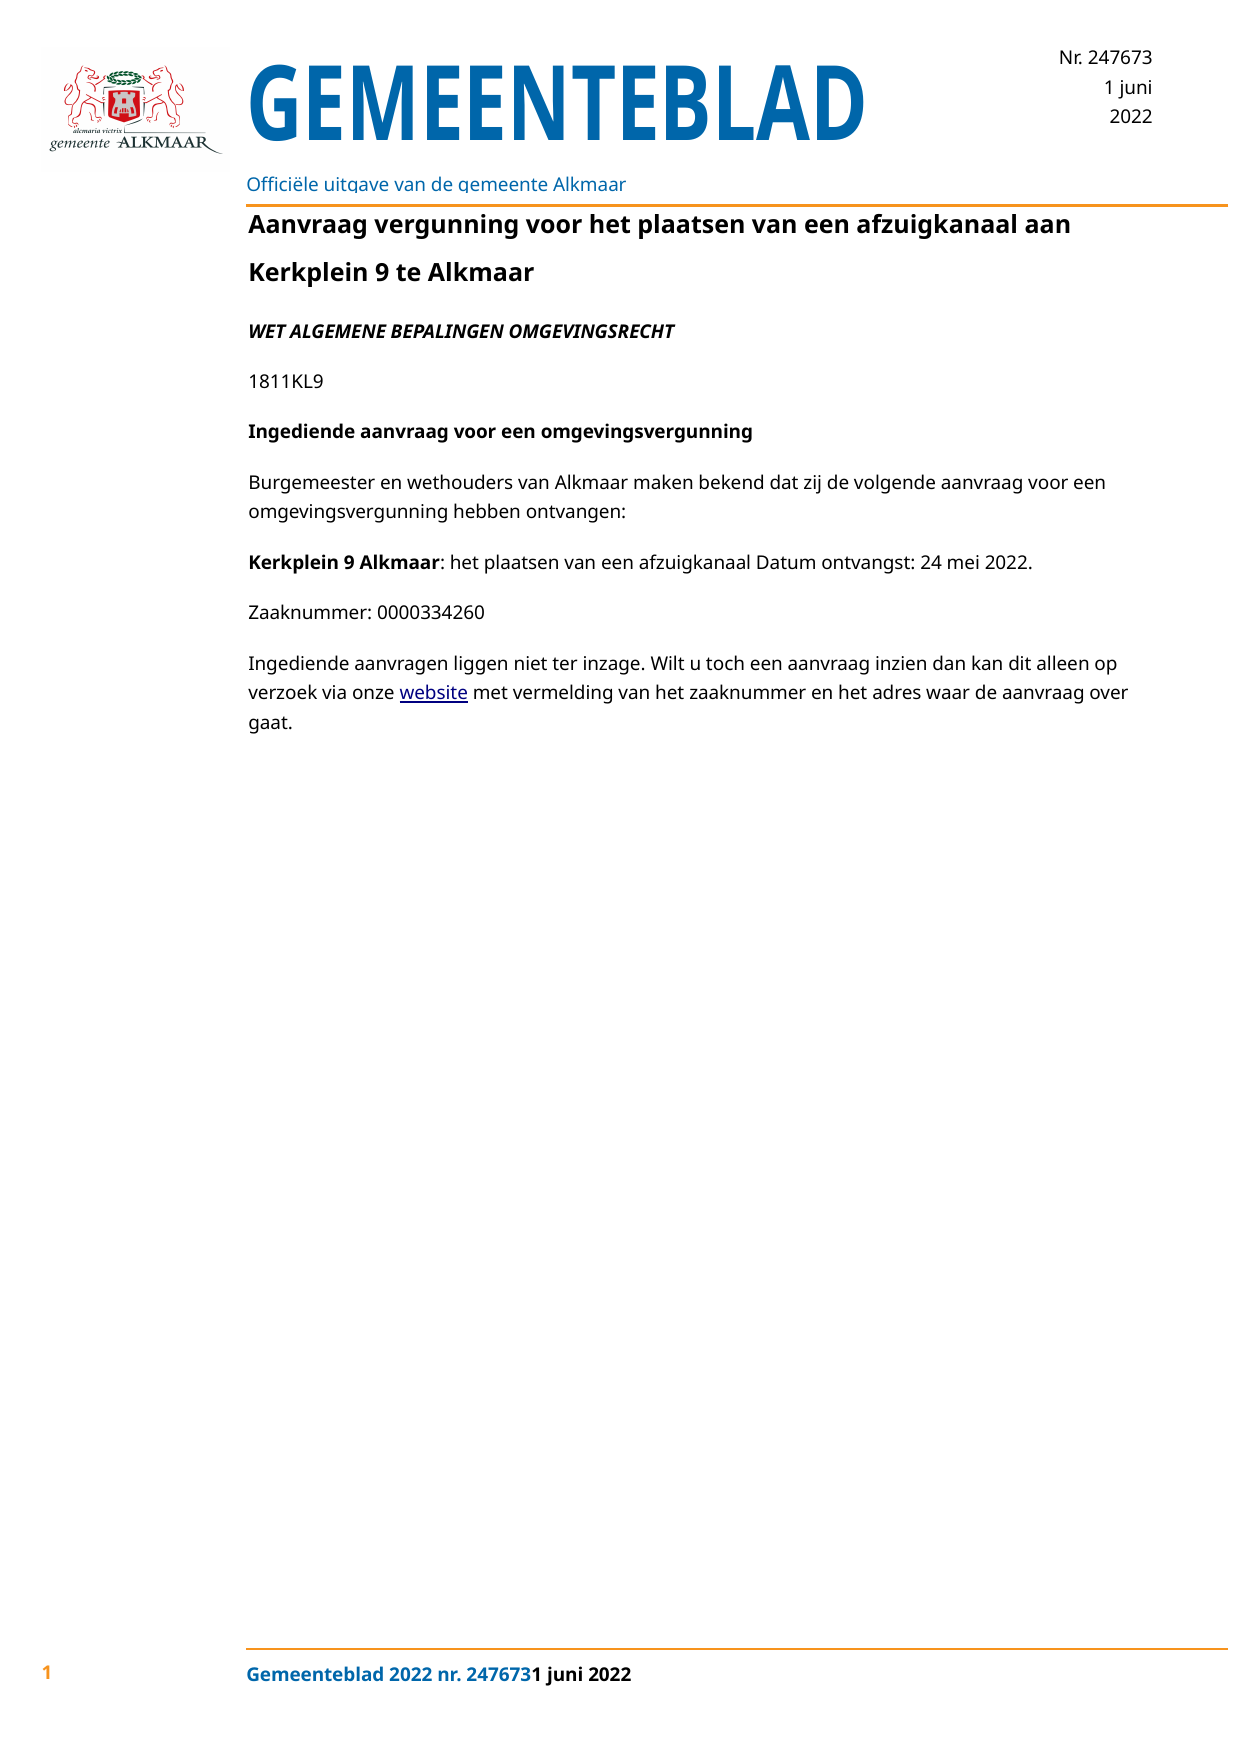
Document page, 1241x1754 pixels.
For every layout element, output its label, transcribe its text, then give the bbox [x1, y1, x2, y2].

picture [41, 47, 231, 172]
text Zaaknummer: 0000334260 [248, 599, 1152, 625]
text Aanvraag vergunning voor het plaatsen van een afzuigkanaal aan Kerkplein 9 te Alkmaar [248, 207, 1152, 288]
text Burgemeester en wethouders van Alkmaar maken bekend dat zij de volgende aanvraag voor een omgevingsvergunning hebben ontvangen: [248, 469, 1152, 524]
text Ingediende aanvragen liggen niet ter inzage. Wilt u toch een aanvraag inzien dan kan dit alleen op verzoek via onze website met vermelding van het zaaknummer en het adres waar de aanvraag over gaat. [248, 650, 1152, 735]
text WET ALGEMENE BEPALINGEN OMGEVINGSRECHT [248, 318, 1152, 344]
text 1811KL9 [248, 368, 1152, 394]
text Kerkplein 9 Alkmaar: het plaatsen van een afzuigkanaal Datum ontvangst: 24 mei 2022. [248, 549, 1152, 575]
text Ingediende aanvraag voor een omgevingsvergunning [248, 419, 1152, 444]
